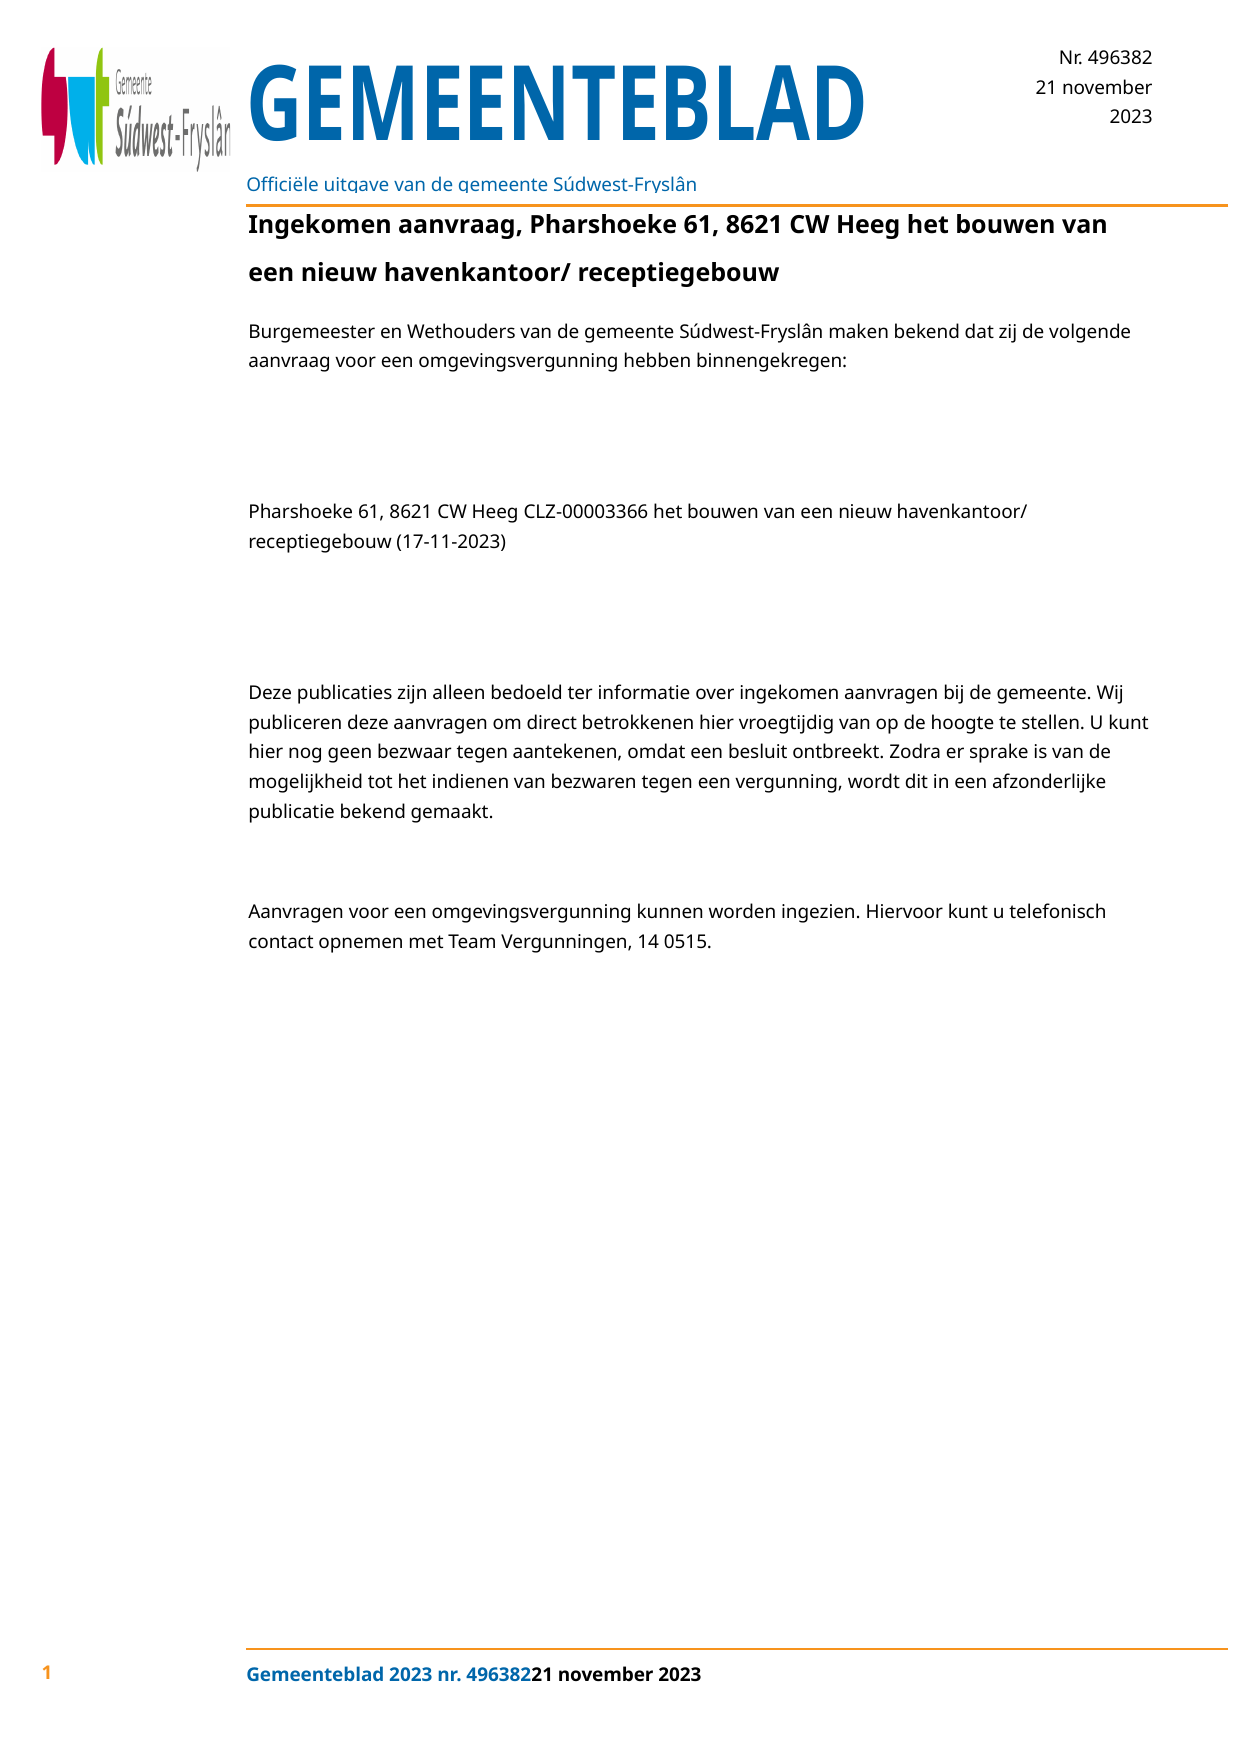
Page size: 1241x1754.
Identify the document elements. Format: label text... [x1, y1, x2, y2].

text Burgemeester en Wethouders van de gemeente Súdwest-Fryslân maken bekend dat zij de volgende aanvraag voor een omgevingsvergunning hebben binnengekregen: [248, 318, 1152, 373]
text Ingekomen aanvraag, Pharshoeke 61, 8621 CW Heeg het bouwen van een nieuw havenkantoor/ receptiegebouw [248, 207, 1152, 288]
text Aanvragen voor een omgevingsvergunning kunnen worden ingezien. Hiervoor kunt u telefonisch contact opnemen met Team Vergunningen, 14 0515. [248, 899, 1152, 954]
picture [41, 47, 231, 172]
text Pharshoeke 61, 8621 CW Heeg CLZ-00003366 het bouwen van een nieuw havenkantoor/ receptiegebouw (17-11-2023) [248, 499, 1152, 554]
text Deze publicaties zijn alleen bedoeld ter informatie over ingekomen aanvragen bij de gemeente. Wij publiceren deze aanvragen om direct betrokkenen hier vroegtijdig van op de hoogte te stellen. U kunt hier nog geen bezwaar tegen aantekenen, omdat een besluit ontbreekt. Zodra er sprake is van de mogelijkheid tot het indienen van bezwaren tegen een vergunning, wordt dit in een afzonderlijke publicatie bekend gemaakt. [248, 679, 1152, 824]
